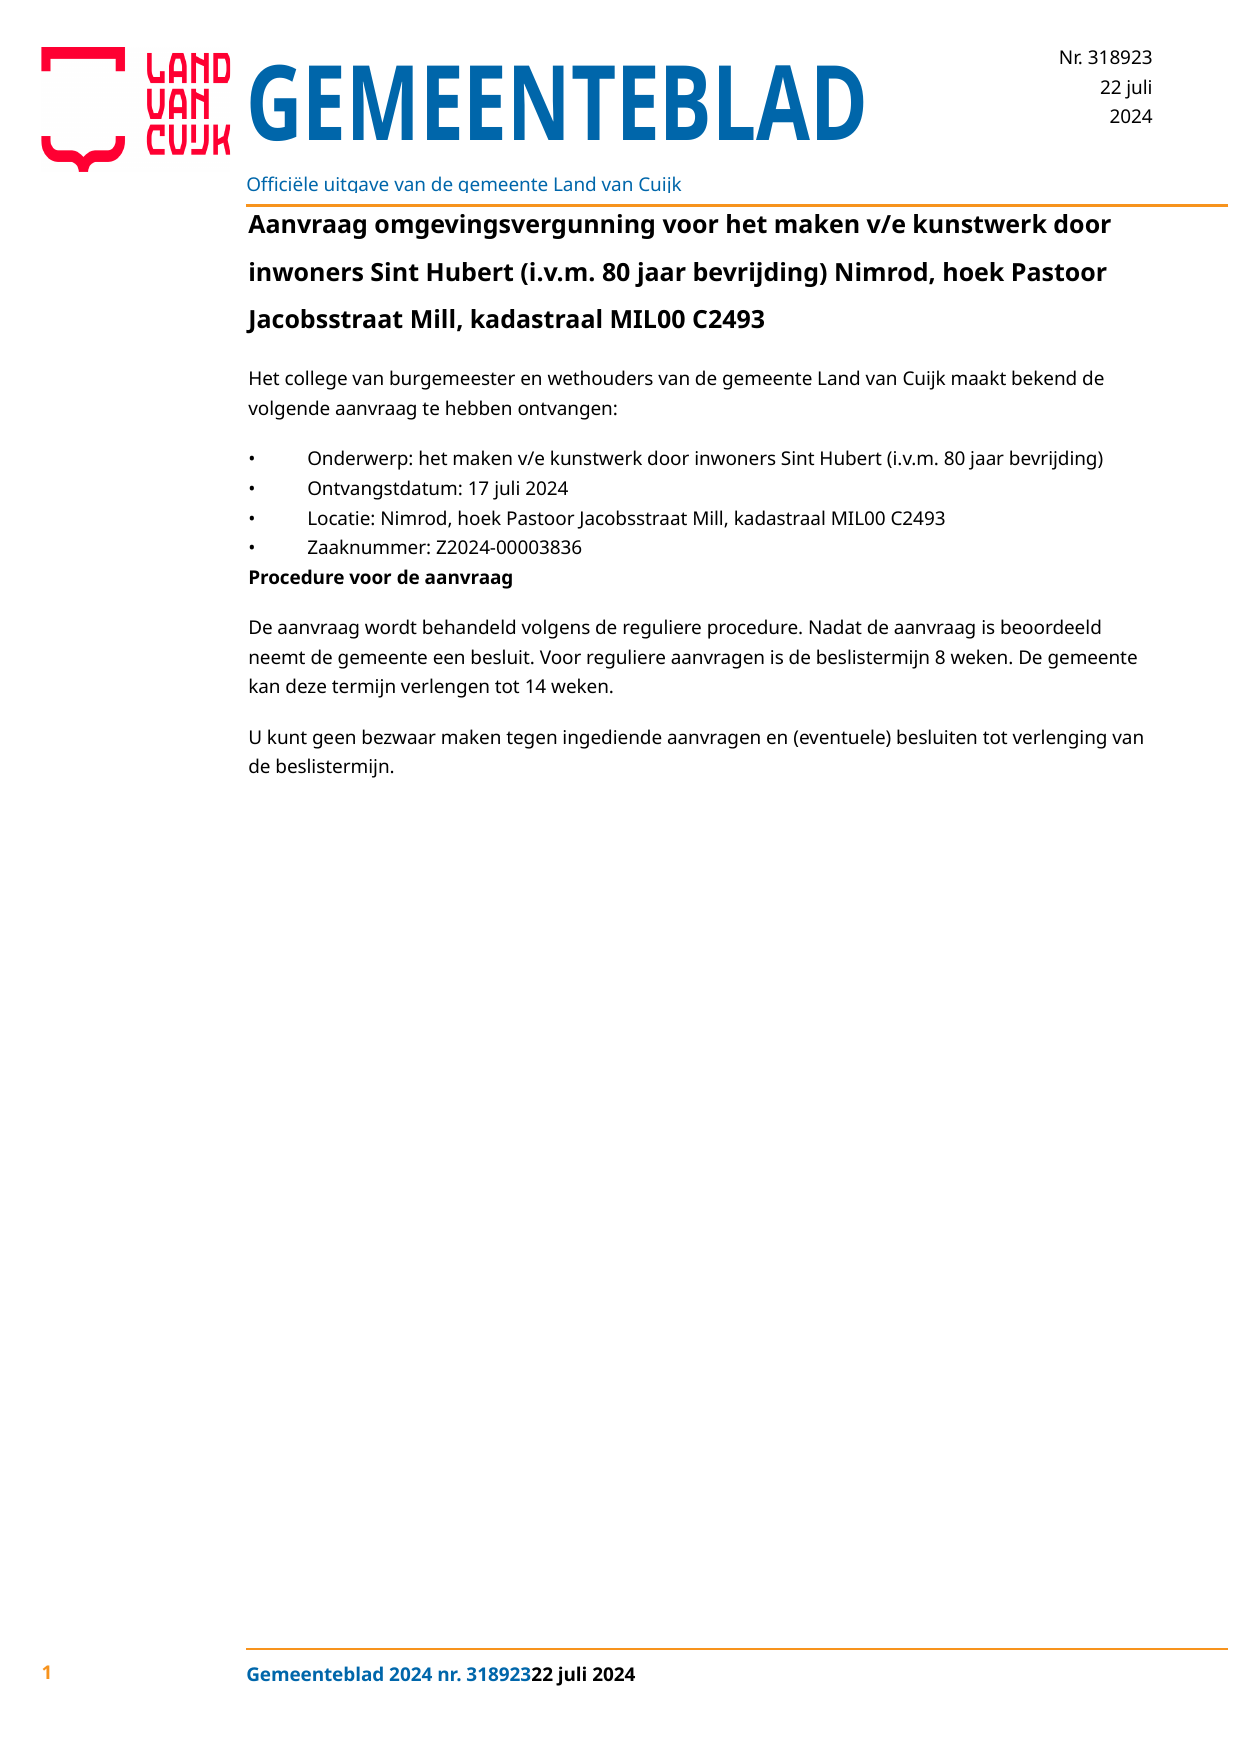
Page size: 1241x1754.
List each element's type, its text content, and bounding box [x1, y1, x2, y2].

list Zaaknummer: Z2024-00003836 [248, 534, 1152, 560]
text Aanvraag omgevingsvergunning voor het maken v/e kunstwerk door inwoners Sint Hubert (i.v.m. 80 jaar bevrijding) Nimrod, hoek Pastoor Jacobsstraat Mill, kadastraal MIL00 C2493 [248, 207, 1152, 336]
list Ontvangstdatum: 17 juli 2024 [248, 475, 1152, 501]
picture [41, 47, 231, 172]
text Procedure voor de aanvraag [248, 564, 1152, 589]
list Locatie: Nimrod, hoek Pastoor Jacobsstraat Mill, kadastraal MIL00 C2493 [248, 505, 1152, 530]
text U kunt geen bezwaar maken tegen ingediende aanvragen en (eventuele) besluiten tot verlenging van de beslistermijn. [248, 724, 1152, 779]
list Onderwerp: het maken v/e kunstwerk door inwoners Sint Hubert (i.v.m. 80 jaar bevrijding) [248, 446, 1152, 471]
text De aanvraag wordt behandeld volgens de reguliere procedure. Nadat de aanvraag is beoordeeld neemt de gemeente een besluit. Voor reguliere aanvragen is de beslistermijn 8 weken. De gemeente kan deze termijn verlengen tot 14 weken. [248, 614, 1152, 699]
text Het college van burgemeester en wethouders van de gemeente Land van Cuijk maakt bekend de volgende aanvraag te hebben ontvangen: [248, 366, 1152, 421]
